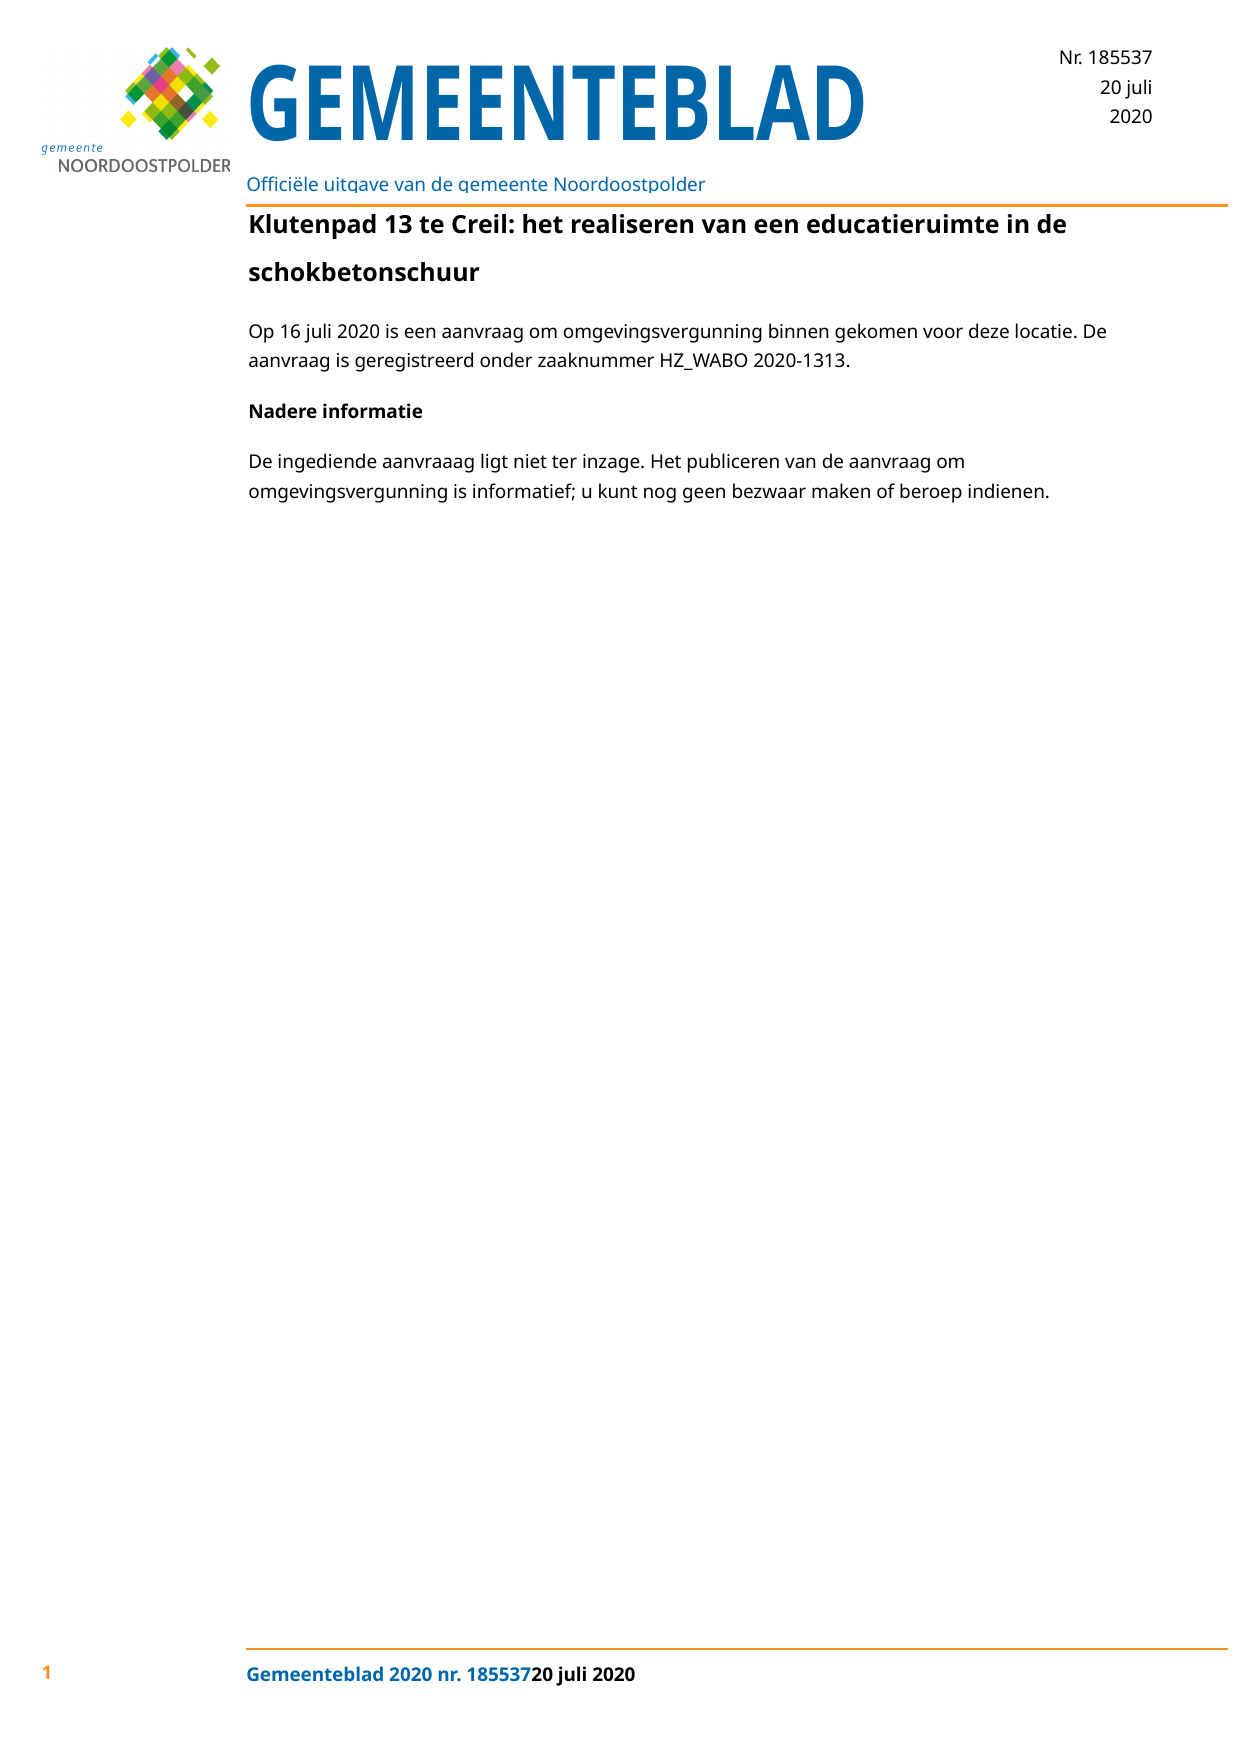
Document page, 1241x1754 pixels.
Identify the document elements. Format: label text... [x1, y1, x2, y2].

picture [41, 47, 231, 172]
text Nadere informatie [248, 398, 1152, 424]
text Op 16 juli 2020 is een aanvraag om omgevingsvergunning binnen gekomen voor deze locatie. De aanvraag is geregistreerd onder zaaknummer HZ_WABO 2020-1313. [248, 318, 1152, 373]
text De ingediende aanvraaag ligt niet ter inzage. Het publiceren van de aanvraag om omgevingsvergunning is informatief; u kunt nog geen bezwaar maken of beroep indienen. [248, 448, 1152, 504]
text Klutenpad 13 te Creil: het realiseren van een educatieruimte in de schokbetonschuur [248, 207, 1152, 288]
